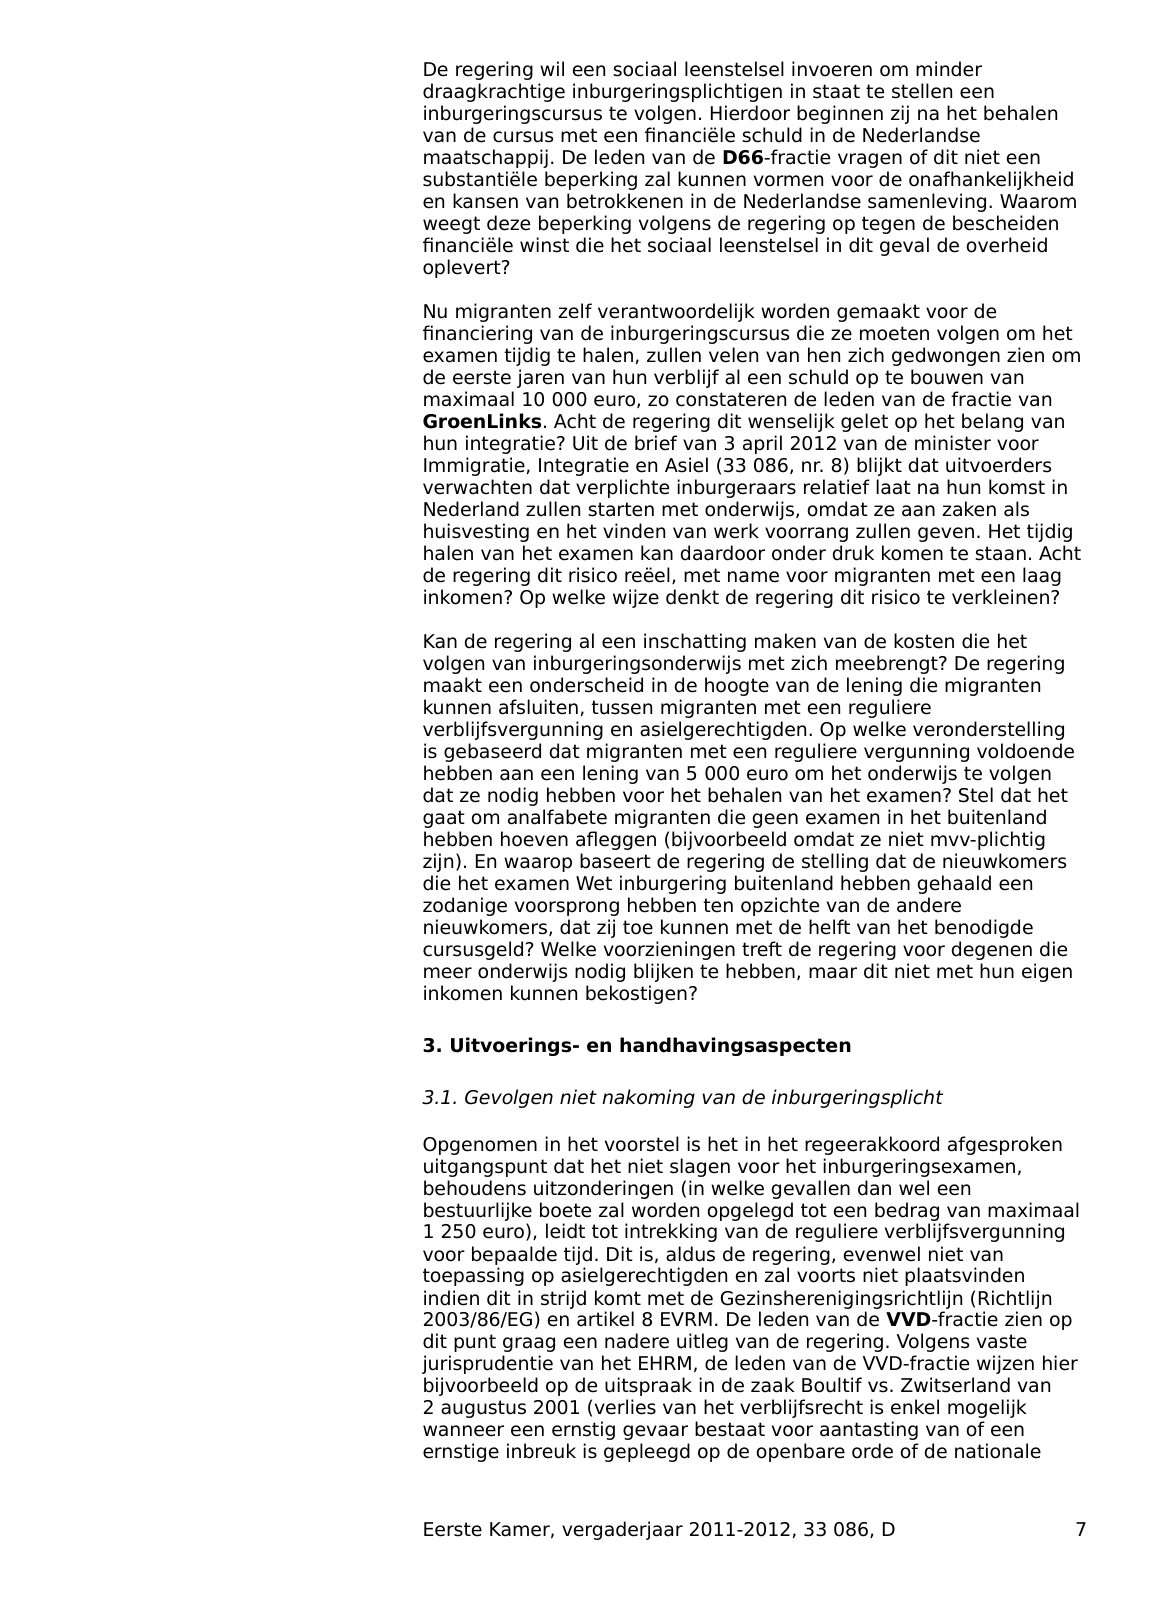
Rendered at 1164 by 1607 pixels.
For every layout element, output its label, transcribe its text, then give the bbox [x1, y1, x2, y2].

text Kan de regering al een inschatting maken van de kosten die het volgen van inburgeringsonderwijs met zich meebrengt? De regering maakt een onderscheid in de hoogte van de lening die migranten kunnen afsluiten, tussen migranten met een reguliere verblijfsvergunning en asielgerechtigden. Op welke veronderstelling is gebaseerd dat migranten met een reguliere vergunning voldoende hebben aan een lening van 5 000 euro om het onderwijs te volgen dat ze nodig hebben voor het behalen van het examen? Stel dat het gaat om analfabete migranten die geen examen in het buitenland hebben hoeven afleggen (bijvoorbeeld omdat ze niet mvv-plichtig zijn). En waarop baseert de regering de stelling dat de nieuwkomers die het examen Wet inburgering buitenland hebben gehaald een zodanige voorsprong hebben ten opzichte van de andere nieuwkomers, dat zij toe kunnen met de helft van het benodigde cursusgeld? Welke voorzieningen treft de regering voor degenen die meer onderwijs nodig blijken te hebben, maar dit niet met hun eigen inkomen kunnen bekostigen? [422, 631, 1087, 1004]
text De regering wil een sociaal leenstelsel invoeren om minder draagkrachtige inburgeringsplichtigen in staat te stellen een inburgeringscursus te volgen. Hierdoor beginnen zij na het behalen van de cursus met een financiële schuld in de Nederlandse maatschappij. De leden van de D66-fractie vragen of dit niet een substantiële beperking zal kunnen vormen voor de onafhankelijkheid en kansen van betrokkenen in de Nederlandse samenleving. Waarom weegt deze beperking volgens de regering op tegen de bescheiden financiële winst die het sociaal leenstelsel in dit geval de overheid oplevert? [422, 59, 1087, 279]
subtitle 3. Uitvoerings- en handhavingsaspecten [422, 1034, 1087, 1057]
subtitle 3.1. Gevolgen niet nakoming van de inburgeringsplicht [422, 1087, 1087, 1108]
text Opgenomen in het voorstel is het in het regeerakkoord afgesproken uitgangspunt dat het niet slagen voor het inburgeringsexamen, behoudens uitzonderingen (in welke gevallen dan wel een bestuurlijke boete zal worden opgelegd tot een bedrag van maximaal 1 250 euro), leidt tot intrekking van de reguliere verblijfsvergunning voor bepaalde tijd. Dit is, aldus de regering, evenwel niet van toepassing op asielgerechtigden en zal voorts niet plaatsvinden indien dit in strijd komt met de Gezinsherenigingsrichtlijn (Richtlijn 2003/86/EG) en artikel 8 EVRM. De leden van de VVD-fractie zien op dit punt graag een nadere uitleg van de regering. Volgens vaste jurisprudentie van het EHRM, de leden van de VVD-fractie wijzen hier bijvoorbeeld op de uitspraak in de zaak Boultif vs. Zwitserland van 2 augustus 2001 (verlies van het verblijfsrecht is enkel mogelijk wanneer een ernstig gevaar bestaat voor aantasting van of een ernstige inbreuk is gepleegd op de openbare orde of de nationale [422, 1133, 1087, 1463]
text Nu migranten zelf verantwoordelijk worden gemaakt voor de financiering van de inburgeringscursus die ze moeten volgen om het examen tijdig te halen, zullen velen van hen zich gedwongen zien om de eerste jaren van hun verblijf al een schuld op te bouwen van maximaal 10 000 euro, zo constateren de leden van de fractie van GroenLinks. Acht de regering dit wenselijk gelet op het belang van hun integratie? Uit de brief van 3 april 2012 van de minister voor Immigratie, Integratie en Asiel (33 086, nr. 8) blijkt dat uitvoerders verwachten dat verplichte inburgeraars relatief laat na hun komst in Nederland zullen starten met onderwijs, omdat ze aan zaken als huisvesting en het vinden van werk voorrang zullen geven. Het tijdig halen van het examen kan daardoor onder druk komen te staan. Acht de regering dit risico reëel, met name voor migranten met een laag inkomen? Op welke wijze denkt de regering dit risico te verkleinen? [422, 301, 1087, 609]
